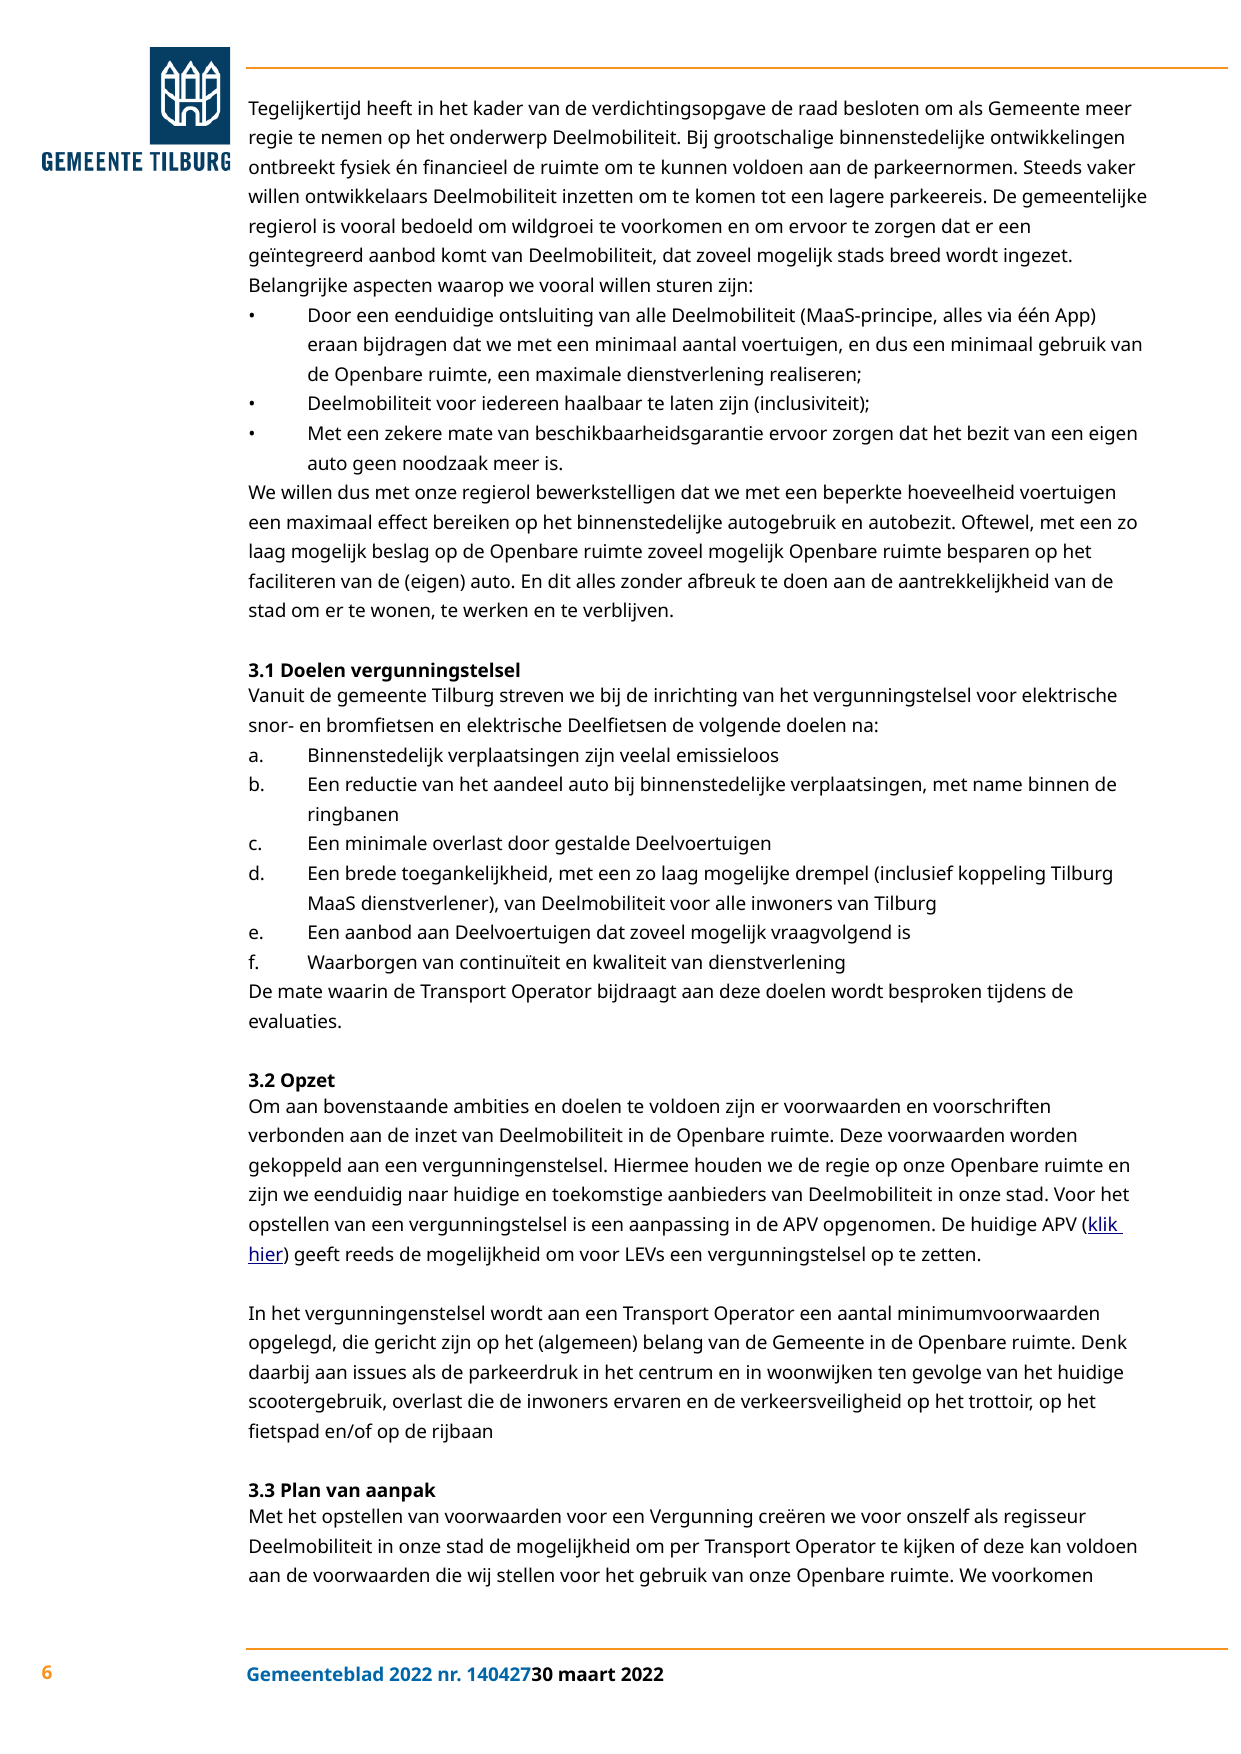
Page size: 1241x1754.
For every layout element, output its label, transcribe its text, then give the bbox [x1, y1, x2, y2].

list Binnenstedelijk verplaatsingen zijn veelal emissieloos [248, 742, 1152, 767]
text Tegelijkertijd heeft in het kader van de verdichtingsopgave de raad besloten om als Gemeente meer regie te nemen op het onderwerp Deelmobiliteit. Bij grootschalige binnenstedelijke ontwikkelingen ontbreekt fysiek én financieel de ruimte om te kunnen voldoen aan de parkeernormen. Steeds vaker willen ontwikkelaars Deelmobiliteit inzetten om te komen tot een lagere parkeereis. De gemeentelijke regierol is vooral bedoeld om wildgroei te voorkomen en om ervoor te zorgen dat er een geïntegreerd aanbod komt van Deelmobiliteit, dat zoveel mogelijk stads breed wordt ingezet. Belangrijke aspecten waarop we vooral willen sturen zijn: [248, 95, 1152, 298]
text Vanuit de gemeente Tilburg streven we bij de inrichting van het vergunningstelsel voor elektrische snor- en bromfietsen en elektrische Deelfietsen de volgende doelen na: [248, 683, 1152, 738]
text Om aan bovenstaande ambities en doelen te voldoen zijn er voorwaarden en voorschriften verbonden aan de inzet van Deelmobiliteit in de Openbare ruimte. Deze voorwaarden worden gekoppeld aan een vergunningenstelsel. Hiermee houden we de regie op onze Openbare ruimte en zijn we eenduidig naar huidige en toekomstige aanbieders van Deelmobiliteit in onze stad. Voor het opstellen van een vergunningstelsel is een aanpassing in de APV opgenomen. De huidige APV (klik hier) geeft reeds de mogelijkheid om voor LEVs een vergunningstelsel op te zetten. [248, 1093, 1152, 1267]
list Waarborgen van continuïteit en kwaliteit van dienstverlening [248, 949, 1152, 974]
text De mate waarin de Transport Operator bijdraagt aan deze doelen wordt besproken tijdens de evaluaties. [248, 978, 1152, 1034]
text We willen dus met onze regierol bewerkstelligen dat we met een beperkte hoeveelheid voertuigen een maximaal effect bereiken op het binnenstedelijke autogebruik en autobezit. Oftewel, met een zo laag mogelijk beslag op de Openbare ruimte zoveel mogelijk Openbare ruimte besparen op het faciliteren van de (eigen) auto. En dit alles zonder afbreuk te doen aan de aantrekkelijkheid van de stad om er te wonen, te werken en te verblijven. [248, 479, 1152, 623]
list Met een zekere mate van beschikbaarheidsgarantie ervoor zorgen dat het bezit van een eigen auto geen noodzaak meer is. [248, 420, 1152, 476]
text 3.3 Plan van aanpak [248, 1477, 1152, 1503]
list Een brede toegankelijkheid, met een zo laag mogelijke drempel (inclusief koppeling Tilburg MaaS dienstverlener), van Deelmobiliteit voor alle inwoners van Tilburg [248, 860, 1152, 915]
picture [41, 47, 231, 172]
text Met het opstellen van voorwaarden voor een Vergunning creëren we voor onszelf als regisseur Deelmobiliteit in onze stad de mogelijkheid om per Transport Operator te kijken of deze kan voldoen aan de voorwaarden die wij stellen voor het gebruik van onze Openbare ruimte. We voorkomen [248, 1503, 1152, 1588]
text 3.2 Opzet [248, 1067, 1152, 1093]
list Deelmobiliteit voor iedereen haalbaar te laten zijn (inclusiviteit); [248, 391, 1152, 416]
text 3.1 Doelen vergunningstelsel [248, 657, 1152, 683]
list Door een eenduidige ontsluiting van alle Deelmobiliteit (MaaS-principe, alles via één App) eraan bijdragen dat we met een minimaal aantal voertuigen, en dus een minimaal gebruik van de Openbare ruimte, een maximale dienstverlening realiseren; [248, 302, 1152, 387]
list Een aanbod aan Deelvoertuigen dat zoveel mogelijk vraagvolgend is [248, 919, 1152, 945]
text In het vergunningenstelsel wordt aan een Transport Operator een aantal minimumvoorwaarden opgelegd, die gericht zijn op het (algemeen) belang van de Gemeente in de Openbare ruimte. Denk daarbij aan issues als de parkeerdruk in het centrum en in woonwijken ten gevolge van het huidige scootergebruik, overlast die de inwoners ervaren en de verkeersveiligheid op het trottoir, op het fietspad en/of op de rijbaan [248, 1300, 1152, 1444]
list Een minimale overlast door gestalde Deelvoertuigen [248, 831, 1152, 856]
list Een reductie van het aandeel auto bij binnenstedelijke verplaatsingen, met name binnen de ringbanen [248, 771, 1152, 827]
